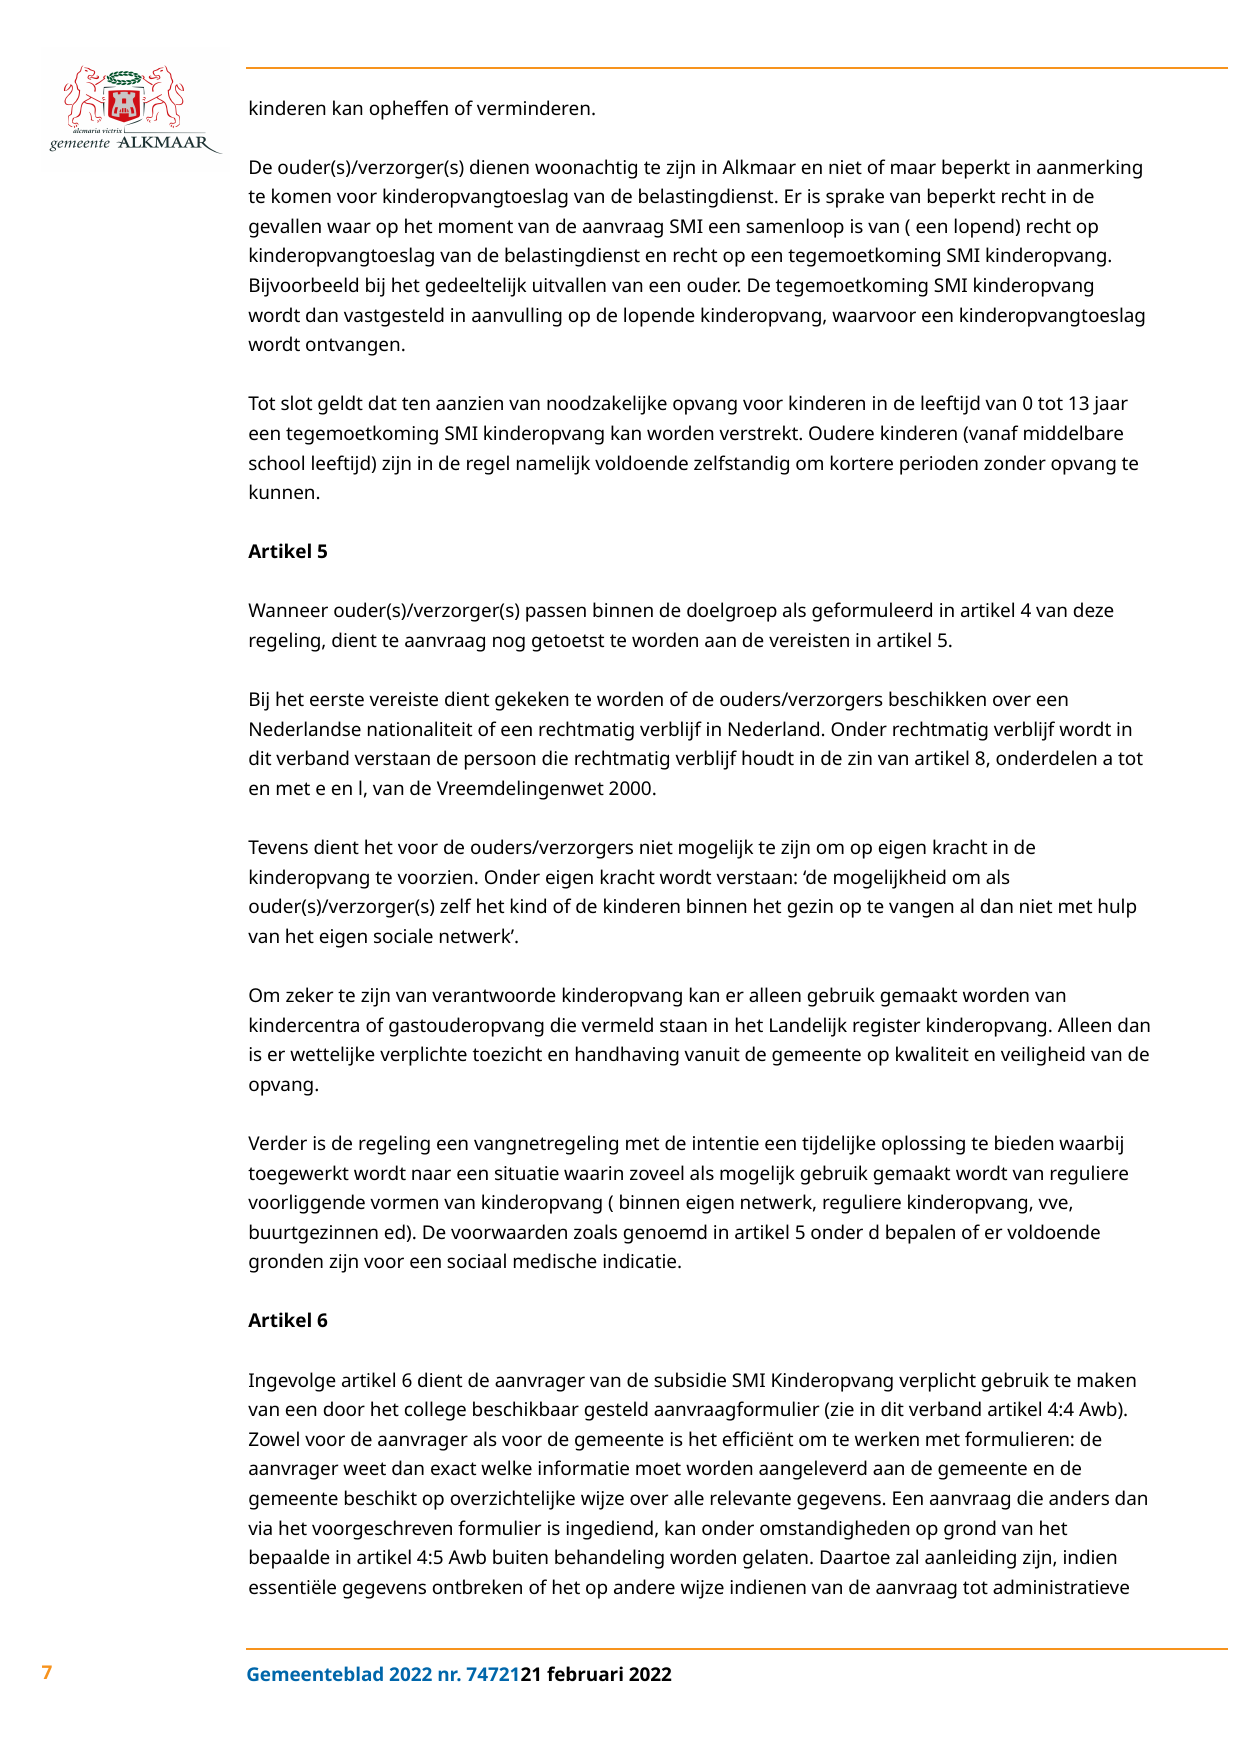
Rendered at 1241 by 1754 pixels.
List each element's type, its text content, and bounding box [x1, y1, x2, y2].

text Verder is de regeling een vangnetregeling met de intentie een tijdelijke oplossing te bieden waarbij toegewerkt wordt naar een situatie waarin zoveel als mogelijk gebruik gemaakt wordt van reguliere voorliggende vormen van kinderopvang ( binnen eigen netwerk, reguliere kinderopvang, vve, buurtgezinnen ed). De voorwaarden zoals genoemd in artikel 5 onder d bepalen of er voldoende gronden zijn voor een sociaal medische indicatie. [248, 1130, 1152, 1274]
text kinderen kan opheffen of verminderen. [248, 95, 1152, 121]
text Wanneer ouder(s)/verzorger(s) passen binnen de doelgroep als geformuleerd in artikel 4 van deze regeling, dient te aanvraag nog getoetst te worden aan de vereisten in artikel 5. [248, 598, 1152, 653]
picture [41, 47, 231, 172]
text Tot slot geldt dat ten aanzien van noodzakelijke opvang voor kinderen in de leeftijd van 0 tot 13 jaar een tegemoetkoming SMI kinderopvang kan worden verstrekt. Oudere kinderen (vanaf middelbare school leeftijd) zijn in de regel namelijk voldoende zelfstandig om kortere perioden zonder opvang te kunnen. [248, 391, 1152, 505]
text Artikel 5 [248, 538, 1152, 564]
text Om zeker te zijn van verantwoorde kinderopvang kan er alleen gebruik gemaakt worden van kindercentra of gastouderopvang die vermeld staan in het Landelijk register kinderopvang. Alleen dan is er wettelijke verplichte toezicht en handhaving vanuit de gemeente op kwaliteit en veiligheid van de opvang. [248, 982, 1152, 1097]
text Tevens dient het voor de ouders/verzorgers niet mogelijk te zijn om op eigen kracht in de kinderopvang te voorzien. Onder eigen kracht wordt verstaan: ‘de mogelijkheid om als ouder(s)/verzorger(s) zelf het kind of de kinderen binnen het gezin op te vangen al dan niet met hulp van het eigen sociale netwerk’. [248, 834, 1152, 949]
text Artikel 6 [248, 1308, 1152, 1333]
text Bij het eerste vereiste dient gekeken te worden of de ouders/verzorgers beschikken over een Nederlandse nationaliteit of een rechtmatig verblijf in Nederland. Onder rechtmatig verblijf wordt in dit verband verstaan de persoon die rechtmatig verblijf houdt in de zin van artikel 8, onderdelen a tot en met e en l, van de Vreemdelingenwet 2000. [248, 686, 1152, 801]
text De ouder(s)/verzorger(s) dienen woonachtig te zijn in Alkmaar en niet of maar beperkt in aanmerking te komen voor kinderopvangtoeslag van de belastingdienst. Er is sprake van beperkt recht in de gevallen waar op het moment van de aanvraag SMI een samenloop is van ( een lopend) recht op kinderopvangtoeslag van de belastingdienst en recht op een tegemoetkoming SMI kinderopvang. Bijvoorbeeld bij het gedeeltelijk uitvallen van een ouder. De tegemoetkoming SMI kinderopvang wordt dan vastgesteld in aanvulling op de lopende kinderopvang, waarvoor een kinderopvangtoeslag wordt ontvangen. [248, 154, 1152, 357]
text Ingevolge artikel 6 dient de aanvrager van de subsidie SMI Kinderopvang verplicht gebruik te maken van een door het college beschikbaar gesteld aanvraagformulier (zie in dit verband artikel 4:4 Awb). Zowel voor de aanvrager als voor de gemeente is het efficiënt om te werken met formulieren: de aanvrager weet dan exact welke informatie moet worden aangeleverd aan de gemeente en de gemeente beschikt op overzichtelijke wijze over alle relevante gegevens. Een aanvraag die anders dan via het voorgeschreven formulier is ingediend, kan onder omstandigheden op grond van het bepaalde in artikel 4:5 Awb buiten behandeling worden gelaten. Daartoe zal aanleiding zijn, indien essentiële gegevens ontbreken of het op andere wijze indienen van de aanvraag tot administratieve [248, 1367, 1152, 1600]
